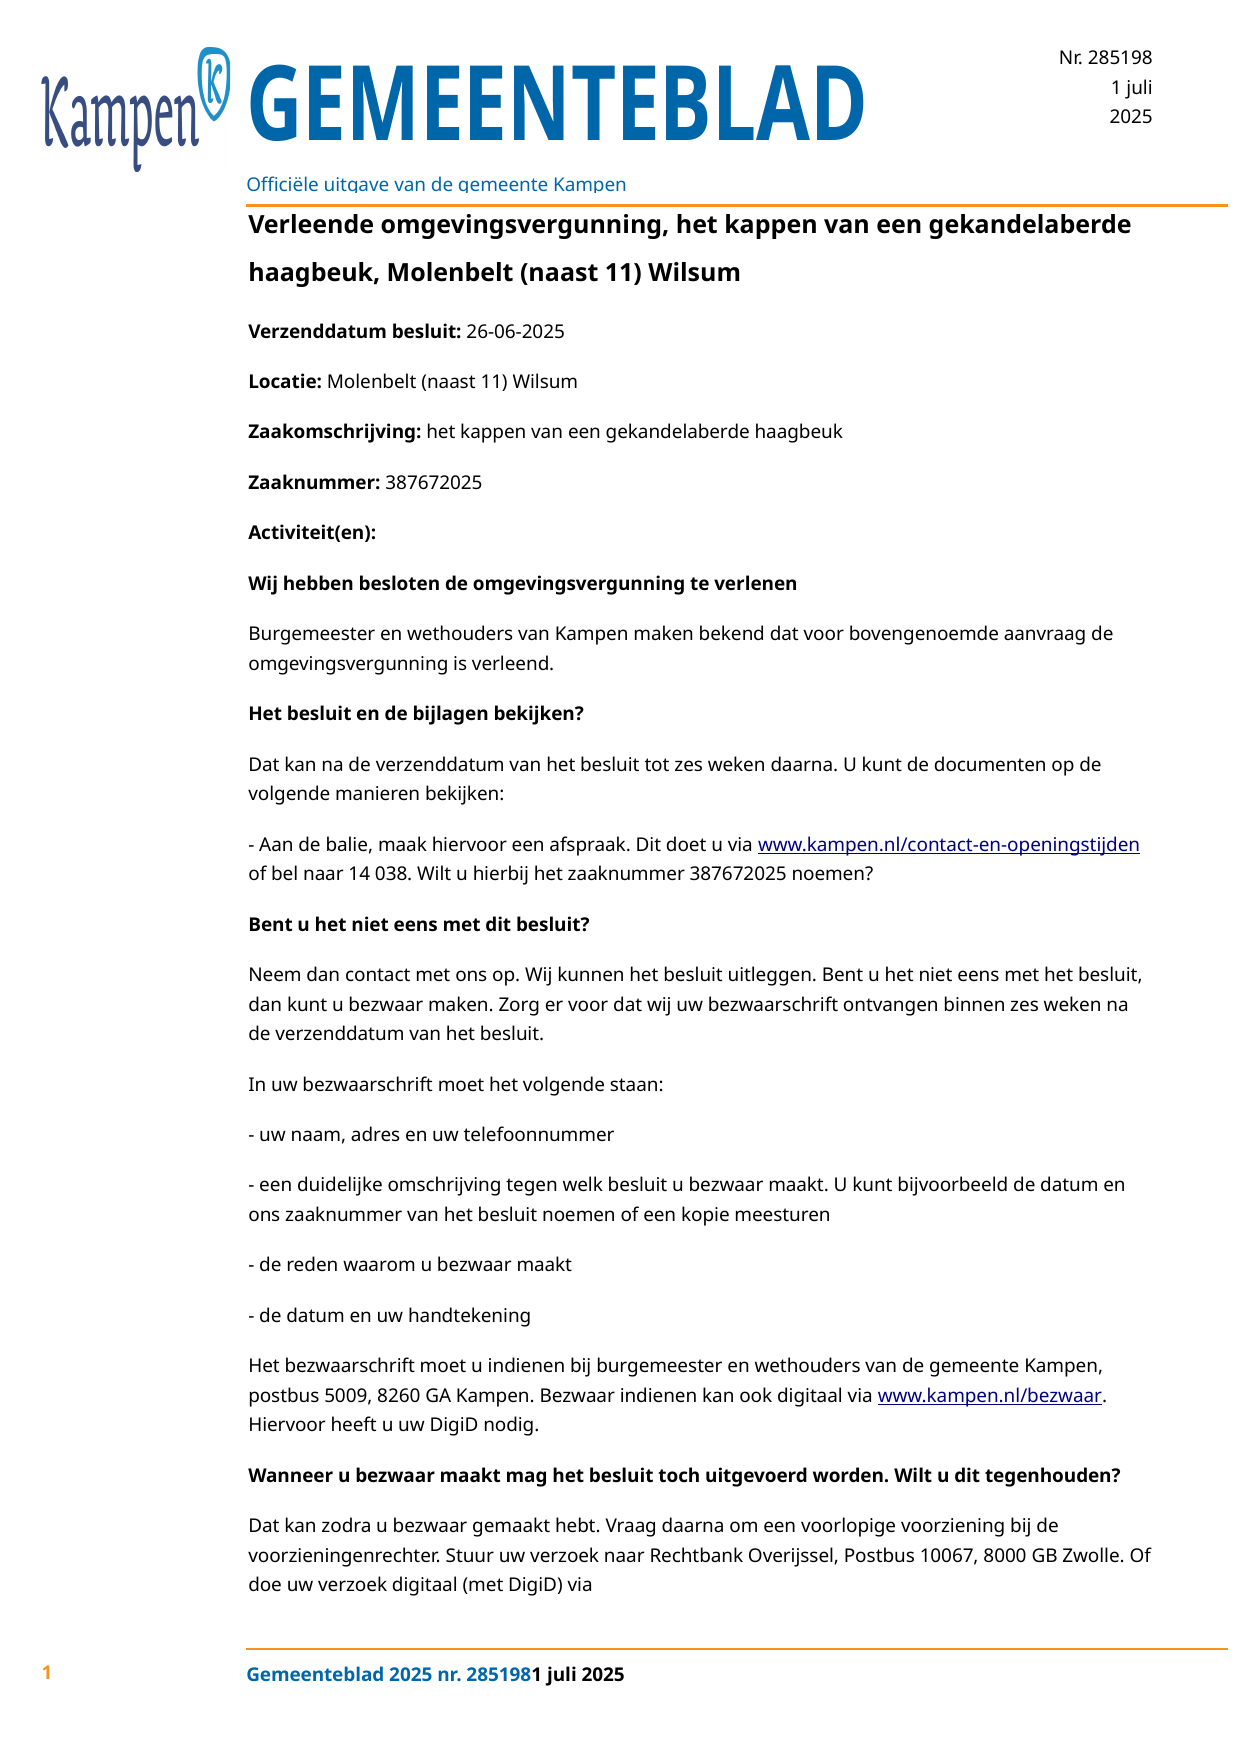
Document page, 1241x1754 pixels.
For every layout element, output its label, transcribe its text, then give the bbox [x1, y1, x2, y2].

text Activiteit(en): [248, 519, 1152, 545]
text - uw naam, adres en uw telefoonnummer [248, 1121, 1152, 1147]
text Burgemeester en wethouders van Kampen maken bekend dat voor bovengenoemde aanvraag de omgevingsvergunning is verleend. [248, 620, 1152, 676]
text Het besluit en de bijlagen bekijken? [248, 700, 1152, 726]
picture [41, 47, 231, 172]
text - een duidelijke omschrijving tegen welk besluit u bezwaar maakt. U kunt bijvoorbeeld de datum en ons zaaknummer van het besluit noemen of een kopie meesturen [248, 1172, 1152, 1227]
text Locatie: Molenbelt (naast 11) Wilsum [248, 368, 1152, 394]
text Zaakomschrijving: het kappen van een gekandelaberde haagbeuk [248, 419, 1152, 444]
text Neem dan contact met ons op. Wij kunnen het besluit uitleggen. Bent u het niet eens met het besluit, dan kunt u bezwaar maken. Zorg er voor dat wij uw bezwaarschrift ontvangen binnen zes weken na de verzenddatum van het besluit. [248, 961, 1152, 1046]
text Verleende omgevingsvergunning, het kappen van een gekandelaberde haagbeuk, Molenbelt (naast 11) Wilsum [248, 207, 1152, 288]
text Wij hebben besloten de omgevingsvergunning te verlenen [248, 570, 1152, 596]
text Wanneer u bezwaar maakt mag het besluit toch uitgevoerd worden. Wilt u dit tegenhouden? [248, 1462, 1152, 1488]
text In uw bezwaarschrift moet het volgende staan: [248, 1071, 1152, 1097]
text Het bezwaarschrift moet u indienen bij burgemeester en wethouders van de gemeente Kampen, postbus 5009, 8260 GA Kampen. Bezwaar indienen kan ook digitaal via www.kampen.nl/bezwaar. Hiervoor heeft u uw DigiD nodig. [248, 1352, 1152, 1437]
text Verzenddatum besluit: 26-06-2025 [248, 318, 1152, 344]
text - Aan de balie, maak hiervoor een afspraak. Dit doet u via www.kampen.nl/contact-en-openingstijden of bel naar 14 038. Wilt u hierbij het zaaknummer 387672025 noemen? [248, 831, 1152, 886]
text Bent u het niet eens met dit besluit? [248, 911, 1152, 937]
text - de datum en uw handtekening [248, 1302, 1152, 1328]
text - de reden waarom u bezwaar maakt [248, 1252, 1152, 1277]
text Dat kan na de verzenddatum van het besluit tot zes weken daarna. U kunt de documenten op de volgende manieren bekijken: [248, 751, 1152, 806]
text Zaaknummer: 387672025 [248, 469, 1152, 495]
text Dat kan zodra u bezwaar gemaakt hebt. Vraag daarna om een voorlopige voorziening bij de voorzieningenrechter. Stuur uw verzoek naar Rechtbank Overijssel, Postbus 10067, 8000 GB Zwolle. Of doe uw verzoek digitaal (met DigiD) via [248, 1512, 1152, 1597]
